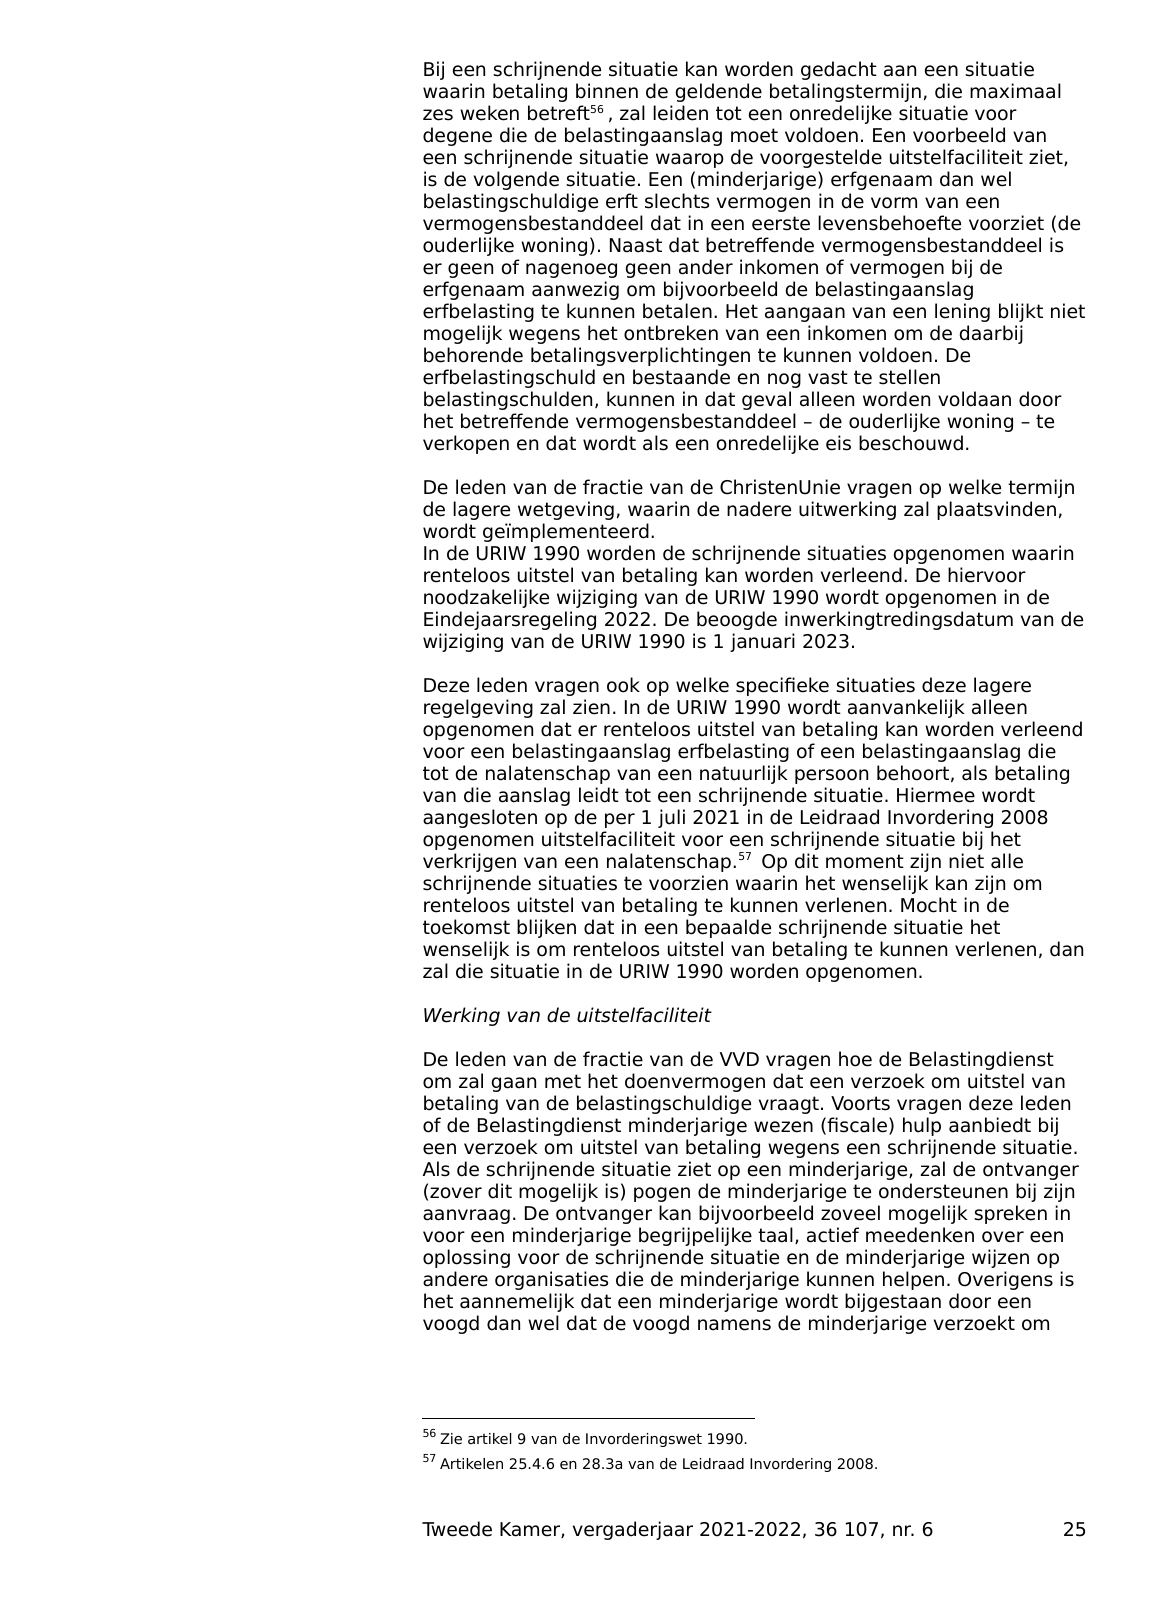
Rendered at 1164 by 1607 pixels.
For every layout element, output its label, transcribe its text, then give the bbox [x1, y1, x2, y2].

subtitle Werking van de uitstelfaciliteit [422, 1005, 1087, 1027]
text In de URIW 1990 worden de schrijnende situaties opgenomen waarin renteloos uitstel van betaling kan worden verleend. De hiervoor noodzakelijke wijziging van de URIW 1990 wordt opgenomen in de Eindejaarsregeling 2022. De beoogde inwerkingtredingsdatum van de wijziging van de URIW 1990 is 1 januari 2023. [422, 543, 1087, 653]
text Bij een schrijnende situatie kan worden gedacht aan een situatie waarin betaling binnen de geldende betalingstermijn, die maximaal zes weken betreft, zal leiden tot een onredelijke situatie voor degene die de belastingaanslag moet voldoen. Een voorbeeld van een schrijnende situatie waarop de voorgestelde uitstelfaciliteit ziet, is de volgende situatie. Een (minderjarige) erfgenaam dan wel belastingschuldige erft slechts vermogen in de vorm van een vermogensbestanddeel dat in een eerste levensbehoefte voorziet (de ouderlijke woning). Naast dat betreffende vermogensbestanddeel is er geen of nagenoeg geen ander inkomen of vermogen bij de erfgenaam aanwezig om bijvoorbeeld de belastingaanslag erfbelasting te kunnen betalen. Het aangaan van een lening blijkt niet mogelijk wegens het ontbreken van een inkomen om de daarbij behorende betalingsverplichtingen te kunnen voldoen. De erfbelastingschuld en bestaande en nog vast te stellen belastingschulden, kunnen in dat geval alleen worden voldaan door het betreffende vermogensbestanddeel – de ouderlijke woning – te verkopen en dat wordt als een onredelijke eis beschouwd. [422, 59, 1087, 455]
text Artikelen 25.4.6 en 28.3a van de Leidraad Invordering 2008. [422, 1452, 1087, 1474]
text Deze leden vragen ook op welke specifieke situaties deze lagere regelgeving zal zien. In de URIW 1990 wordt aanvankelijk alleen opgenomen dat er renteloos uitstel van betaling kan worden verleend voor een belastingaanslag erfbelasting of een belastingaanslag die tot de nalatenschap van een natuurlijk persoon behoort, als betaling van die aanslag leidt tot een schrijnende situatie. Hiermee wordt aangesloten op de per 1 juli 2021 in de Leidraad Invordering 2008 opgenomen uitstelfaciliteit voor een schrijnende situatie bij het verkrijgen van een nalatenschap. Op dit moment zijn niet alle schrijnende situaties te voorzien waarin het wenselijk kan zijn om renteloos uitstel van betaling te kunnen verlenen. Mocht in de toekomst blijken dat in een bepaalde schrijnende situatie het wenselijk is om renteloos uitstel van betaling te kunnen verlenen, dan zal die situatie in de URIW 1990 worden opgenomen. [422, 675, 1087, 983]
text De leden van de fractie van de ChristenUnie vragen op welke termijn de lagere wetgeving, waarin de nadere uitwerking zal plaatsvinden, wordt geïmplementeerd. [422, 477, 1087, 543]
text Zie artikel 9 van de Invorderingswet 1990. [422, 1427, 1087, 1449]
text De leden van de fractie van de VVD vragen hoe de Belastingdienst om zal gaan met het doenvermogen dat een verzoek om uitstel van betaling van de belastingschuldige vraagt. Voorts vragen deze leden of de Belastingdienst minderjarige wezen (fiscale) hulp aanbiedt bij een verzoek om uitstel van betaling wegens een schrijnende situatie. Als de schrijnende situatie ziet op een minderjarige, zal de ontvanger (zover dit mogelijk is) pogen de minderjarige te ondersteunen bij zijn aanvraag. De ontvanger kan bijvoorbeeld zoveel mogelijk spreken in voor een minderjarige begrijpelijke taal, actief meedenken over een oplossing voor de schrijnende situatie en de minderjarige wijzen op andere organisaties die de minderjarige kunnen helpen. Overigens is het aannemelijk dat een minderjarige wordt bijgestaan door een voogd dan wel dat de voogd namens de minderjarige verzoekt om [422, 1049, 1087, 1335]
